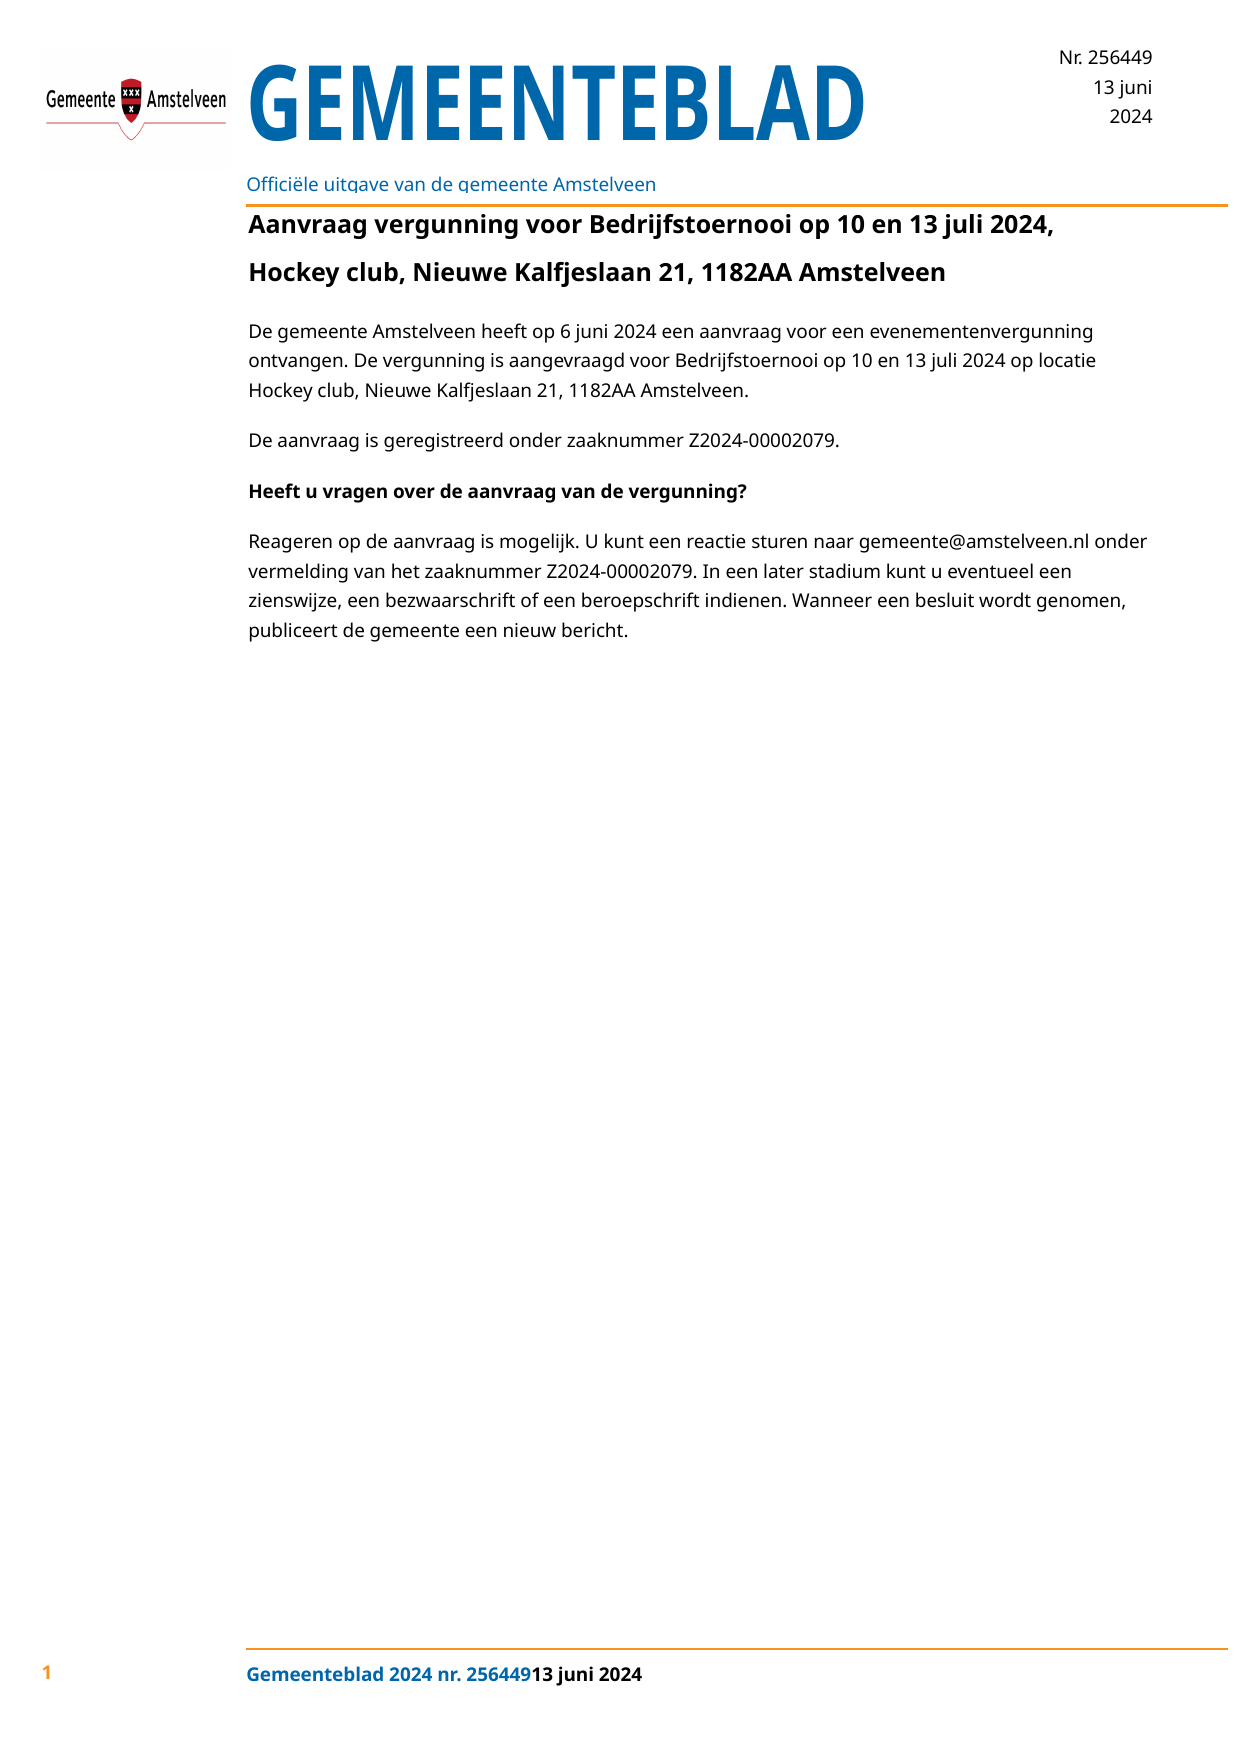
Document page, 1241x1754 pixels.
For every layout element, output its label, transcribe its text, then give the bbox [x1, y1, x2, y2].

text Heeft u vragen over de aanvraag van de vergunning? [248, 478, 1152, 504]
picture [41, 47, 231, 172]
text De aanvraag is geregistreerd onder zaaknummer Z2024-00002079. [248, 427, 1152, 453]
text Reageren op de aanvraag is mogelijk. U kunt een reactie sturen naar gemeente@amstelveen.nl onder vermelding van het zaaknummer Z2024-00002079. In een later stadium kunt u eventueel een zienswijze, een bezwaarschrift of een beroepschrift indienen. Wanneer een besluit wordt genomen, publiceert de gemeente een nieuw bericht. [248, 528, 1152, 643]
text De gemeente Amstelveen heeft op 6 juni 2024 een aanvraag voor een evenementenvergunning ontvangen. De vergunning is aangevraagd voor Bedrijfstoernooi op 10 en 13 juli 2024 op locatie Hockey club, Nieuwe Kalfjeslaan 21, 1182AA Amstelveen. [248, 318, 1152, 403]
text Aanvraag vergunning voor Bedrijfstoernooi op 10 en 13 juli 2024, Hockey club, Nieuwe Kalfjeslaan 21, 1182AA Amstelveen [248, 207, 1152, 288]
